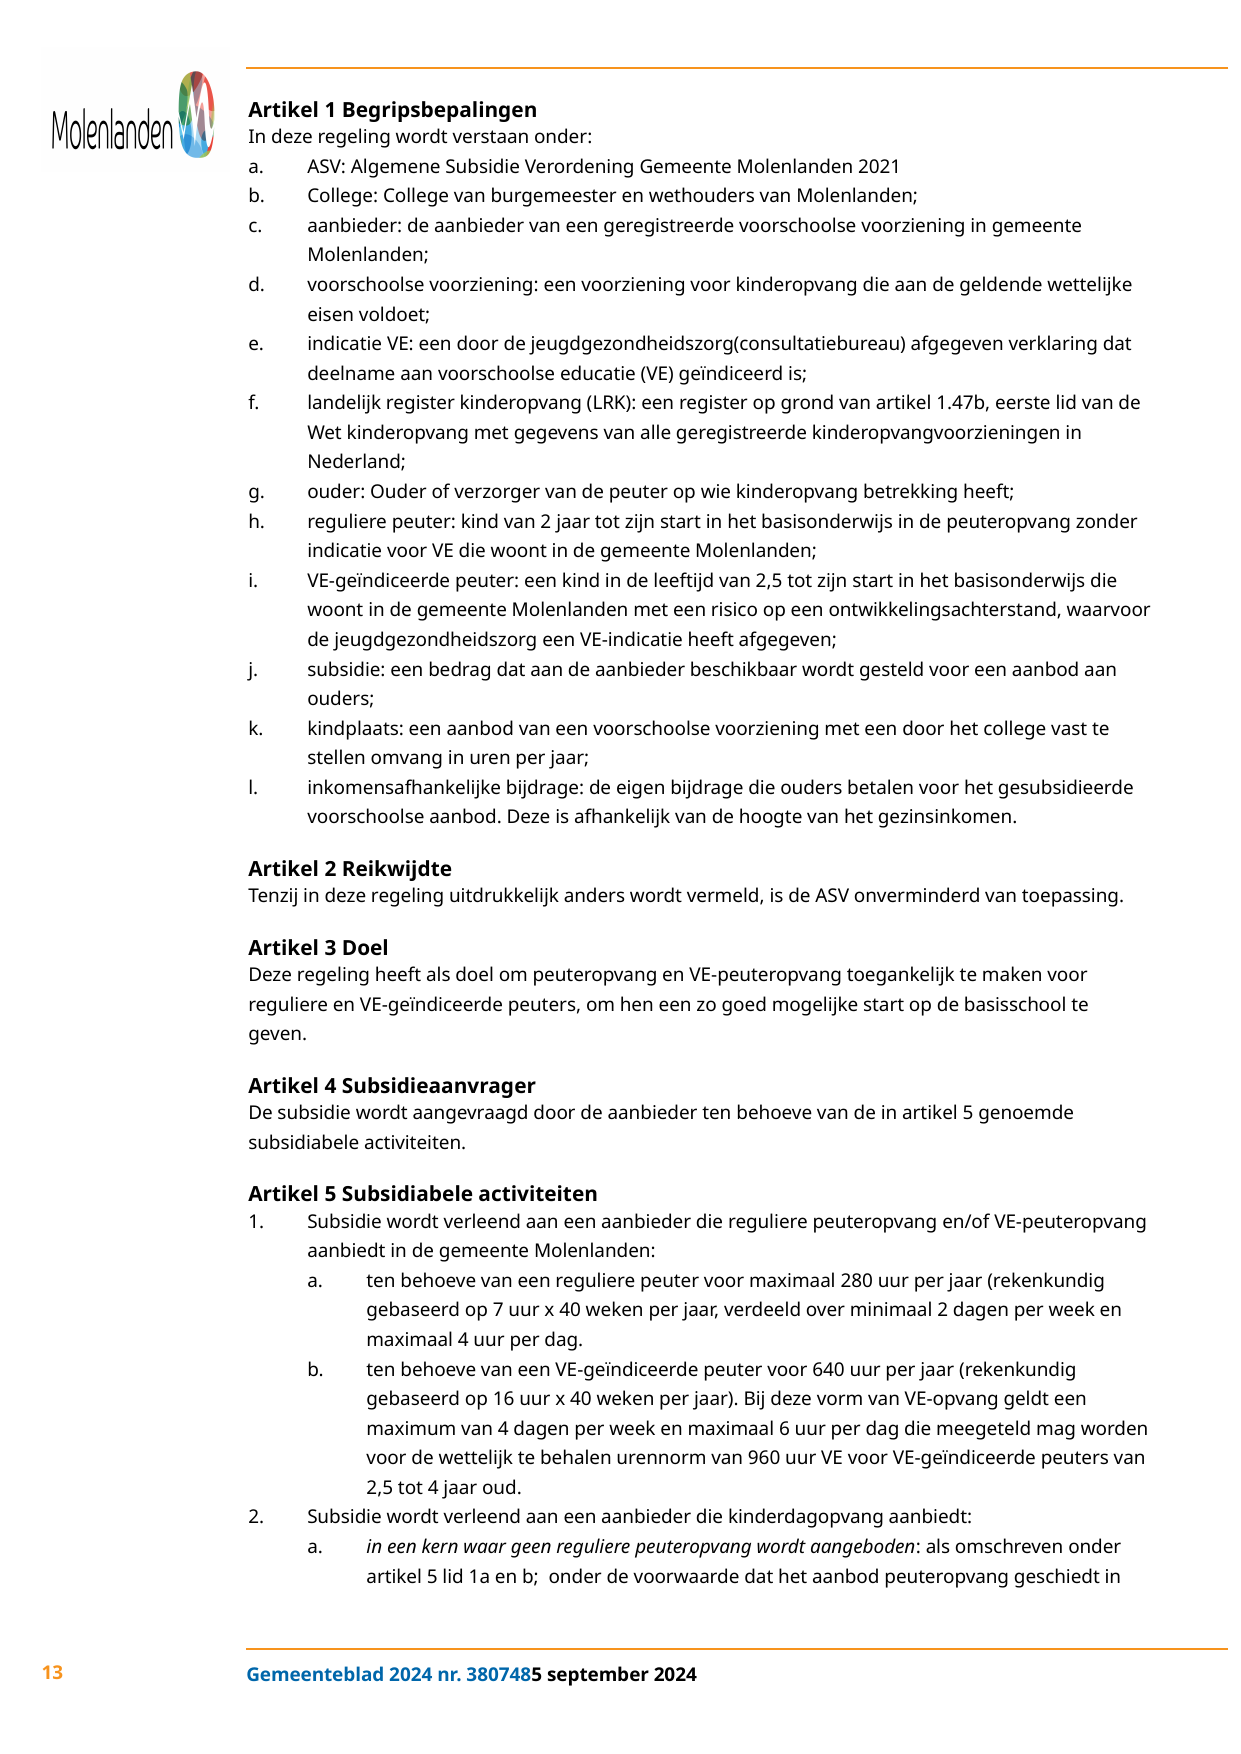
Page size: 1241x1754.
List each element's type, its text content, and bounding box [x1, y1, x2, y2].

text Artikel 2 Reikwijdte [248, 854, 1152, 882]
list ouder: Ouder of verzorger van de peuter op wie kinderopvang betrekking heeft; [248, 478, 1152, 504]
text Artikel 3 Doel [248, 933, 1152, 961]
text Tenzij in deze regeling uitdrukkelijk anders wordt vermeld, is de ASV onverminderd van toepassing. [248, 882, 1152, 908]
list ASV: Algemene Subsidie Verordening Gemeente Molenlanden 2021 [248, 153, 1152, 178]
picture [41, 47, 231, 172]
text De subsidie wordt aangevraagd door de aanbieder ten behoeve van de in artikel 5 genoemde subsidiabele activiteiten. [248, 1099, 1152, 1155]
list Subsidie wordt verleend aan een aanbieder die reguliere peuteropvang en/of VE-peuteropvang aanbiedt in de gemeente Molenlanden: [248, 1208, 1152, 1263]
list landelijk register kinderopvang (LRK): een register op grond van artikel 1.47b, eerste lid van de Wet kinderopvang met gegevens van alle geregistreerde kinderopvangvoorzieningen in Nederland; [248, 389, 1152, 474]
text In deze regeling wordt verstaan onder: [248, 123, 1152, 149]
list voorschoolse voorziening: een voorziening voor kinderopvang die aan de geldende wettelijke eisen voldoet; [248, 271, 1152, 326]
text Artikel 4 Subsidieaanvrager [248, 1071, 1152, 1099]
text Artikel 1 Begripsbepalingen [248, 95, 1152, 123]
list aanbieder: de aanbieder van een geregistreerde voorschoolse voorziening in gemeente Molenlanden; [248, 212, 1152, 267]
list inkomensafhankelijke bijdrage: de eigen bijdrage die ouders betalen voor het gesubsidieerde voorschoolse aanbod. Deze is afhankelijk van de hoogte van het gezinsinkomen. [248, 774, 1152, 829]
list Subsidie wordt verleend aan een aanbieder die kinderdagopvang aanbiedt: [248, 1504, 1152, 1529]
list ten behoeve van een reguliere peuter voor maximaal 280 uur per jaar (rekenkundig gebaseerd op 7 uur x 40 weken per jaar, verdeeld over minimaal 2 dagen per week en maximaal 4 uur per dag. [307, 1267, 1152, 1352]
list VE-geïndiceerde peuter: een kind in de leeftijd van 2,5 tot zijn start in het basisonderwijs die woont in de gemeente Molenlanden met een risico op een ontwikkelingsachterstand, waarvoor de jeugdgezondheidszorg een VE-indicatie heeft afgegeven; [248, 567, 1152, 652]
list indicatie VE: een door de jeugdgezondheidszorg(consultatiebureau) afgegeven verklaring dat deelname aan voorschoolse educatie (VE) geïndiceerd is; [248, 330, 1152, 386]
text Deze regeling heeft als doel om peuteropvang en VE-peuteropvang toegankelijk te maken voor reguliere en VE-geïndiceerde peuters, om hen een zo goed mogelijke start op de basisschool te geven. [248, 961, 1152, 1046]
list ten behoeve van een VE-geïndiceerde peuter voor 640 uur per jaar (rekenkundig gebaseerd op 16 uur x 40 weken per jaar). Bij deze vorm van VE-opvang geldt een maximum van 4 dagen per week en maximaal 6 uur per dag die meegeteld mag worden voor de wettelijk te behalen urennorm van 960 uur VE voor VE-geïndiceerde peuters van 2,5 tot 4 jaar oud. [307, 1356, 1152, 1500]
list in een kern waar geen reguliere peuteropvang wordt aangeboden: als omschreven onder artikel 5 lid 1a en b; onder de voorwaarde dat het aanbod peuteropvang geschiedt in [307, 1533, 1152, 1588]
list College: College van burgemeester en wethouders van Molenlanden; [248, 182, 1152, 208]
list reguliere peuter: kind van 2 jaar tot zijn start in het basisonderwijs in de peuteropvang zonder indicatie voor VE die woont in de gemeente Molenlanden; [248, 508, 1152, 563]
text Artikel 5 Subsidiabele activiteiten [248, 1179, 1152, 1208]
list subsidie: een bedrag dat aan de aanbieder beschikbaar wordt gesteld voor een aanbod aan ouders; [248, 656, 1152, 711]
list kindplaats: een aanbod van een voorschoolse voorziening met een door het college vast te stellen omvang in uren per jaar; [248, 715, 1152, 770]
